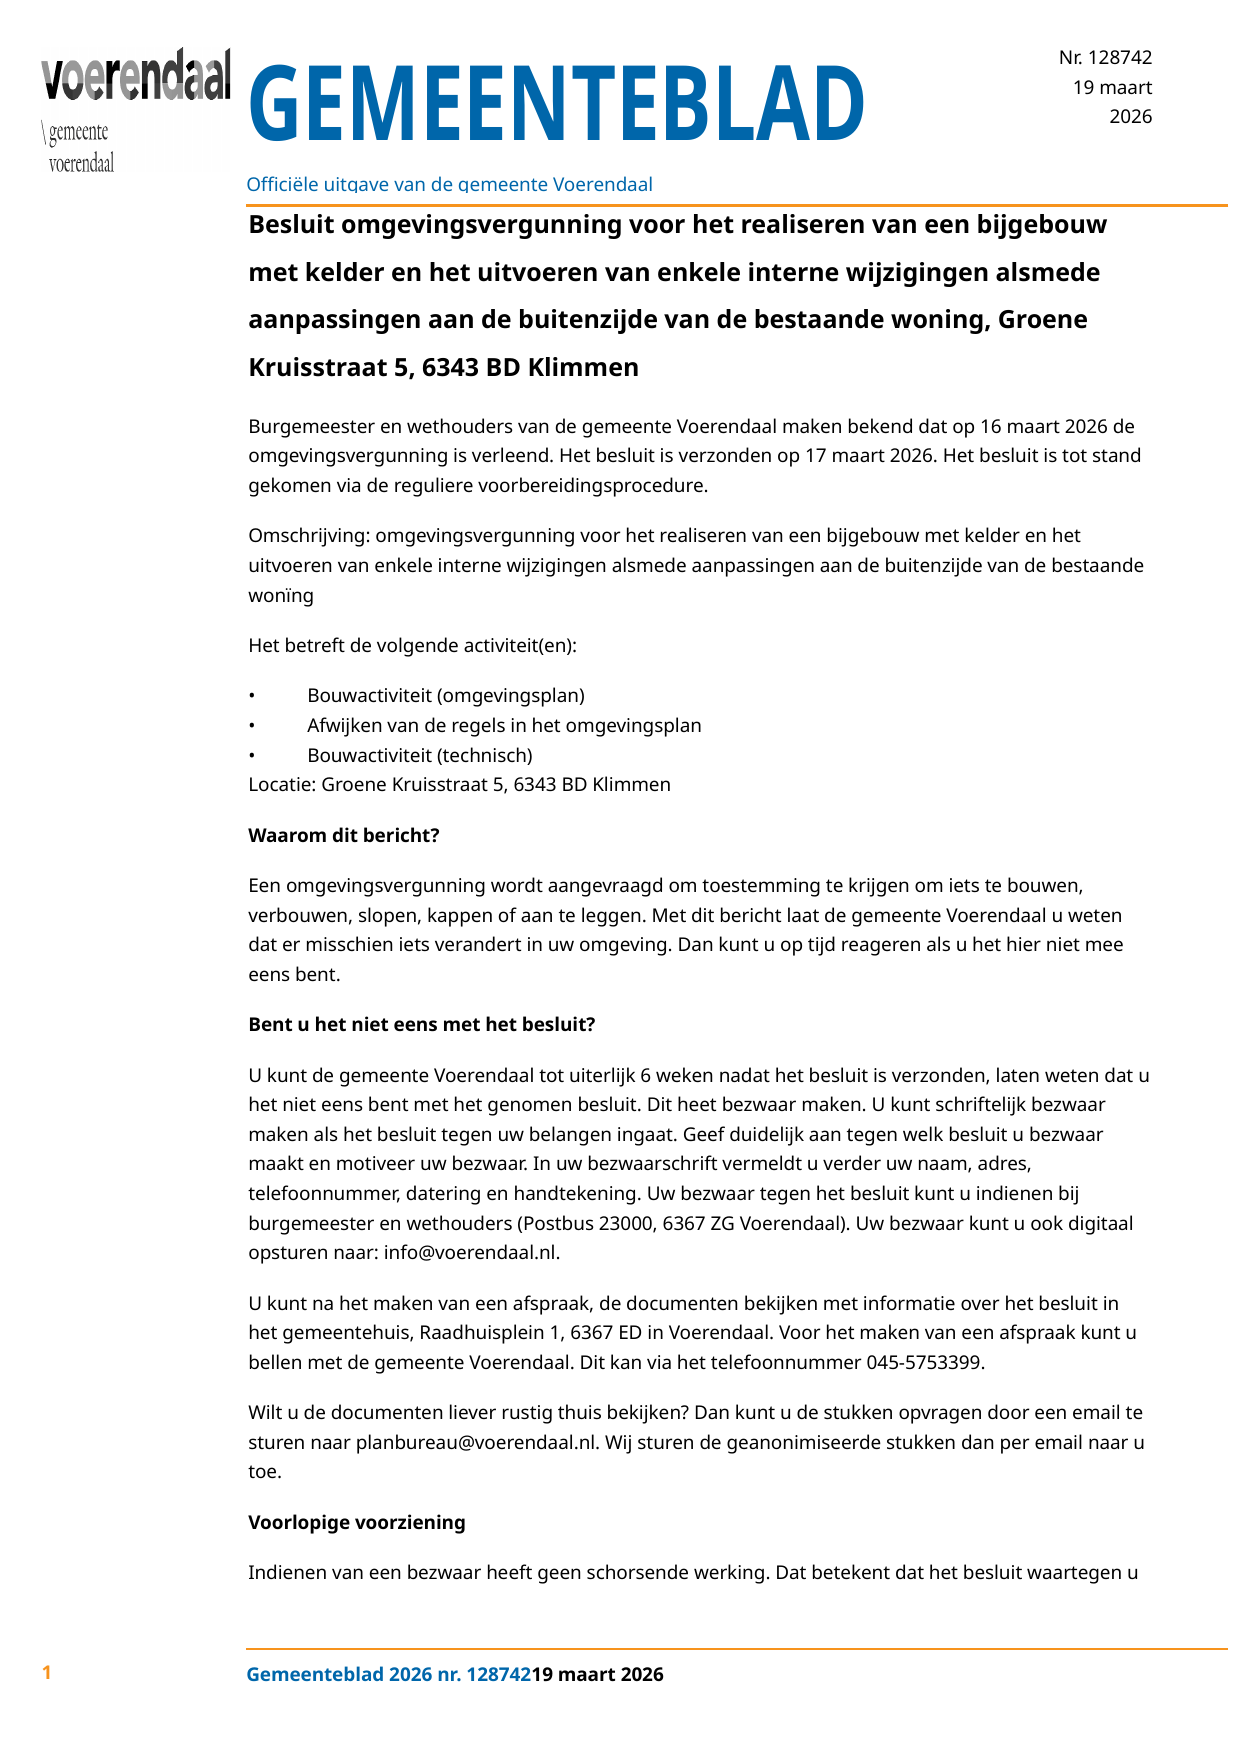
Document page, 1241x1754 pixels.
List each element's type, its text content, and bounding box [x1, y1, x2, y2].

text Omschrijving: omgevingsvergunning voor het realiseren van een bijgebouw met kelder en het uitvoeren van enkele interne wijzigingen alsmede aanpassingen aan de buitenzijde van de bestaande wonïng [248, 523, 1152, 608]
text U kunt de gemeente Voerendaal tot uiterlijk 6 weken nadat het besluit is verzonden, laten weten dat u het niet eens bent met het genomen besluit. Dit heet bezwaar maken. U kunt schriftelijk bezwaar maken als het besluit tegen uw belangen ingaat. Geef duidelijk aan tegen welk besluit u bezwaar maakt en motiveer uw bezwaar. In uw bezwaarschrift vermeldt u verder uw naam, adres, telefoonnummer, datering en handtekening. Uw bezwaar tegen het besluit kunt u indienen bij burgemeester en wethouders (Postbus 23000, 6367 ZG Voerendaal). Uw bezwaar kunt u ook digitaal opsturen naar: info@voerendaal.nl. [248, 1062, 1152, 1265]
text Waarom dit bericht? [248, 822, 1152, 848]
text Indienen van een bezwaar heeft geen schorsende werking. Dat betekent dat het besluit waartegen u [248, 1559, 1152, 1585]
text Bent u het niet eens met het besluit? [248, 1011, 1152, 1037]
text Locatie: Groene Kruisstraat 5, 6343 BD Klimmen [248, 771, 1152, 797]
text Wilt u de documenten liever rustig thuis bekijken? Dan kunt u de stukken opvragen door een email te sturen naar planbureau@voerendaal.nl. Wij sturen de geanonimiseerde stukken dan per email naar u toe. [248, 1399, 1152, 1484]
text Voorlopige voorziening [248, 1509, 1152, 1535]
list Bouwactiviteit (omgevingsplan) [248, 683, 1152, 708]
list Afwijken van de regels in het omgevingsplan [248, 712, 1152, 738]
text Burgemeester en wethouders van de gemeente Voerendaal maken bekend dat op 16 maart 2026 de omgevingsvergunning is verleend. Het besluit is verzonden op 17 maart 2026. Het besluit is tot stand gekomen via de reguliere voorbereidingsprocedure. [248, 413, 1152, 498]
text Het betreft de volgende activiteit(en): [248, 632, 1152, 658]
text Besluit omgevingsvergunning voor het realiseren van een bijgebouw met kelder en het uitvoeren van enkele interne wijzigingen alsmede aanpassingen aan de buitenzijde van de bestaande woning, Groene Kruisstraat 5, 6343 BD Klimmen [248, 207, 1152, 384]
text U kunt na het maken van een afspraak, de documenten bekijken met informatie over het besluit in het gemeentehuis, Raadhuisplein 1, 6367 ED in Voerendaal. Voor het maken van een afspraak kunt u bellen met de gemeente Voerendaal. Dit kan via het telefoonnummer 045-5753399. [248, 1290, 1152, 1375]
list Bouwactiviteit (technisch) [248, 742, 1152, 768]
text Een omgevingsvergunning wordt aangevraagd om toestemming te krijgen om iets te bouwen, verbouwen, slopen, kappen of aan te leggen. Met dit bericht laat de gemeente Voerendaal u weten dat er misschien iets verandert in uw omgeving. Dan kunt u op tijd reageren als u het hier niet mee eens bent. [248, 872, 1152, 987]
picture [41, 47, 231, 172]
